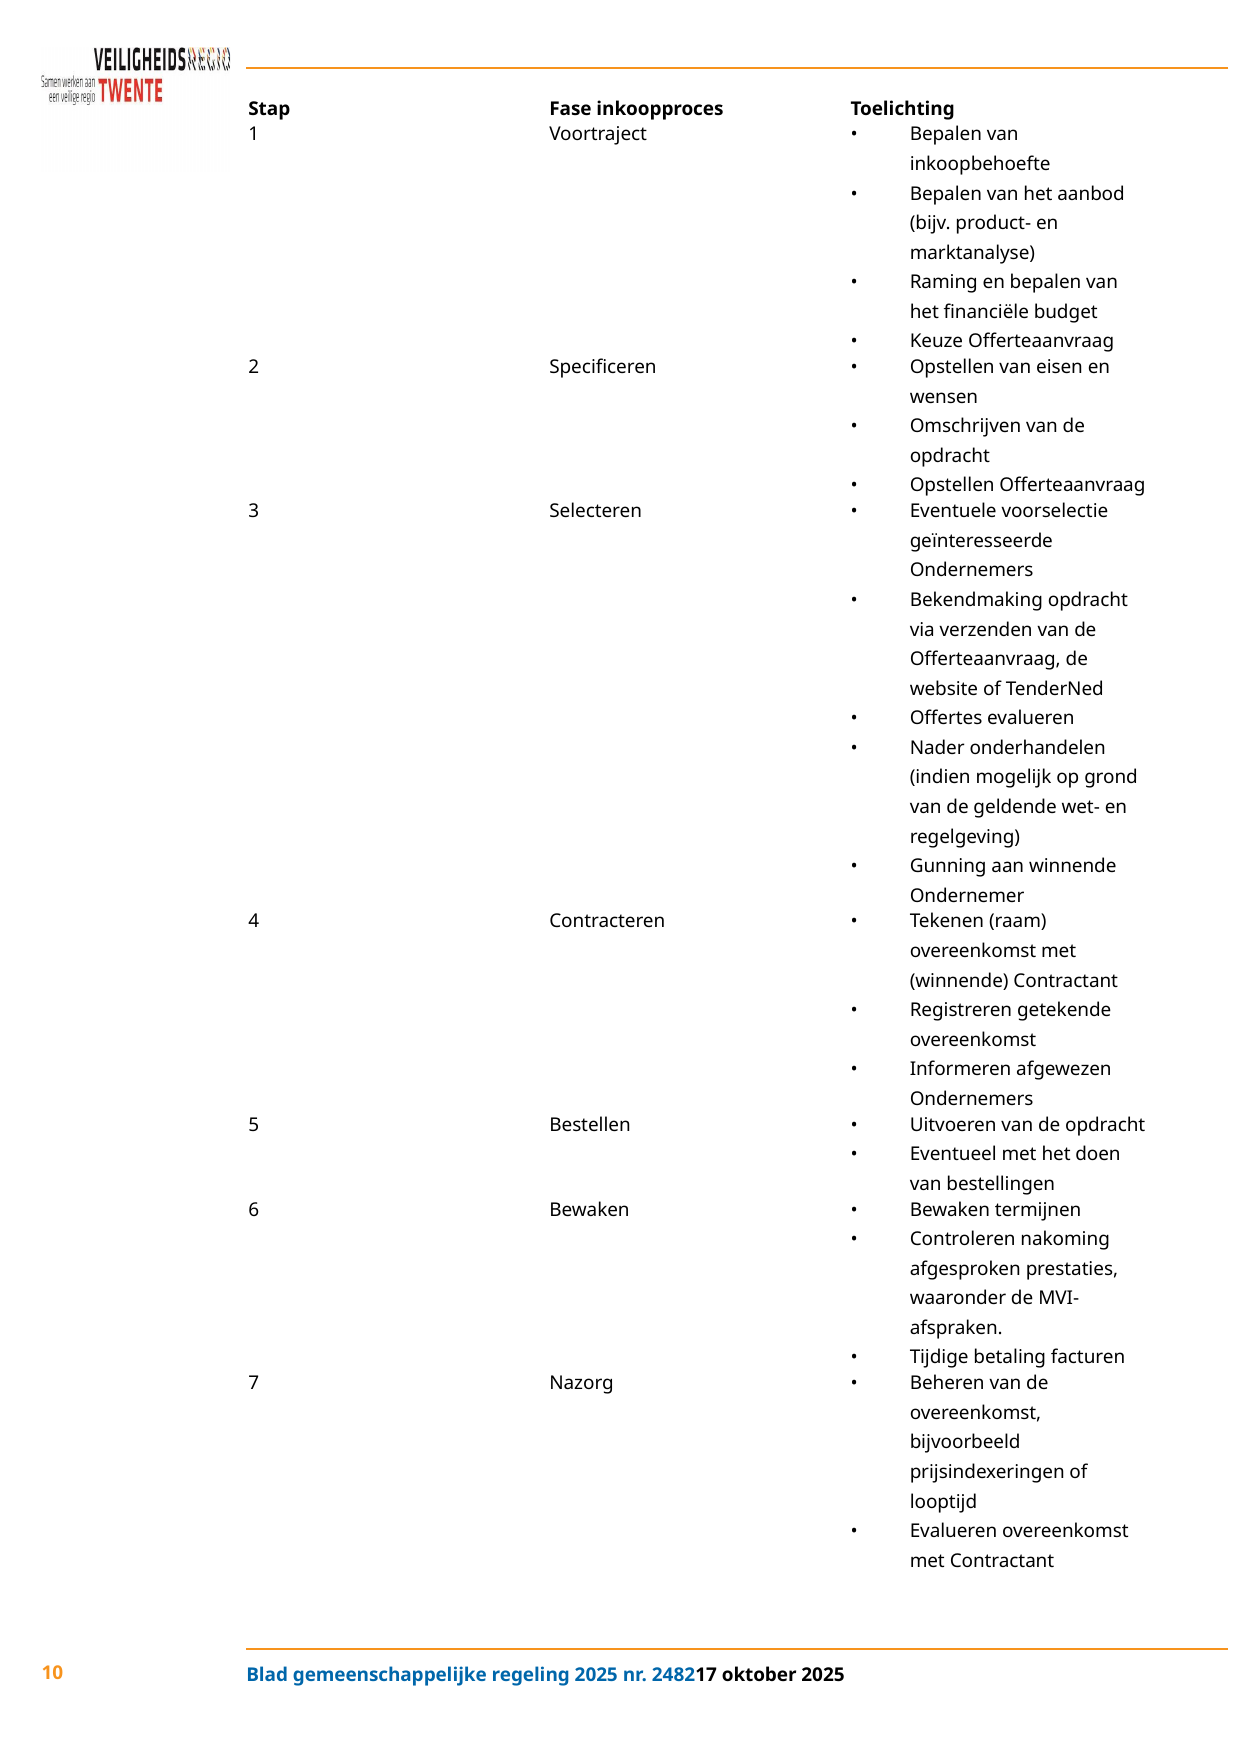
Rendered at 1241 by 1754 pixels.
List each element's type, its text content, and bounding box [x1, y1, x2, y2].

table_cell Opstellen van eisen en wensen Omschrijven van de opdracht Opstellen Offerteaanvraag [850, 353, 1152, 497]
table_cell Bewaken [549, 1196, 850, 1369]
table_cell 4 [248, 908, 549, 1111]
table_cell 3 [248, 498, 549, 908]
table_cell Bepalen van inkoopbehoefte Bepalen van het aanbod (bijv. product- en marktanalyse) Raming en bepalen van het financiële budget Keuze Offerteaanvraag [850, 121, 1152, 353]
table_cell 7 [248, 1370, 549, 1573]
picture [41, 47, 231, 172]
table_cell Tekenen (raam) overeenkomst met (winnende) Contractant Registreren getekende overeenkomst Informeren afgewezen Ondernemers [850, 908, 1152, 1111]
table_cell 5 [248, 1111, 549, 1196]
table_cell Contracteren [549, 908, 850, 1111]
table_cell Voortraject [549, 121, 850, 353]
table_cell 6 [248, 1196, 549, 1369]
table_cell Beheren van de overeenkomst, bijvoorbeeld prijsindexeringen of looptijd Evalueren overeenkomst met Contractant [850, 1370, 1152, 1573]
table_header Toelichting [850, 95, 1152, 121]
table_cell Nazorg [549, 1370, 850, 1573]
table_cell Bestellen [549, 1111, 850, 1196]
table_cell 2 [248, 353, 549, 497]
table_cell Eventuele voorselectie geïnteresseerde Ondernemers Bekendmaking opdracht via verzenden van de Offerteaanvraag, de website of TenderNed Offertes evalueren Nader onderhandelen (indien mogelijk op grond van de geldende wet- en regelgeving) Gunning aan winnende Ondernemer [850, 498, 1152, 908]
table_cell 1 [248, 121, 549, 353]
table_header Stap [248, 95, 549, 121]
table_cell Bewaken termijnen Controleren nakoming afgesproken prestaties, waaronder de MVI-afspraken. Tijdige betaling facturen [850, 1196, 1152, 1369]
table_header Fase inkoopproces [549, 95, 850, 121]
table_cell Uitvoeren van de opdracht Eventueel met het doen van bestellingen [850, 1111, 1152, 1196]
table_cell Specificeren [549, 353, 850, 497]
table_cell Selecteren [549, 498, 850, 908]
